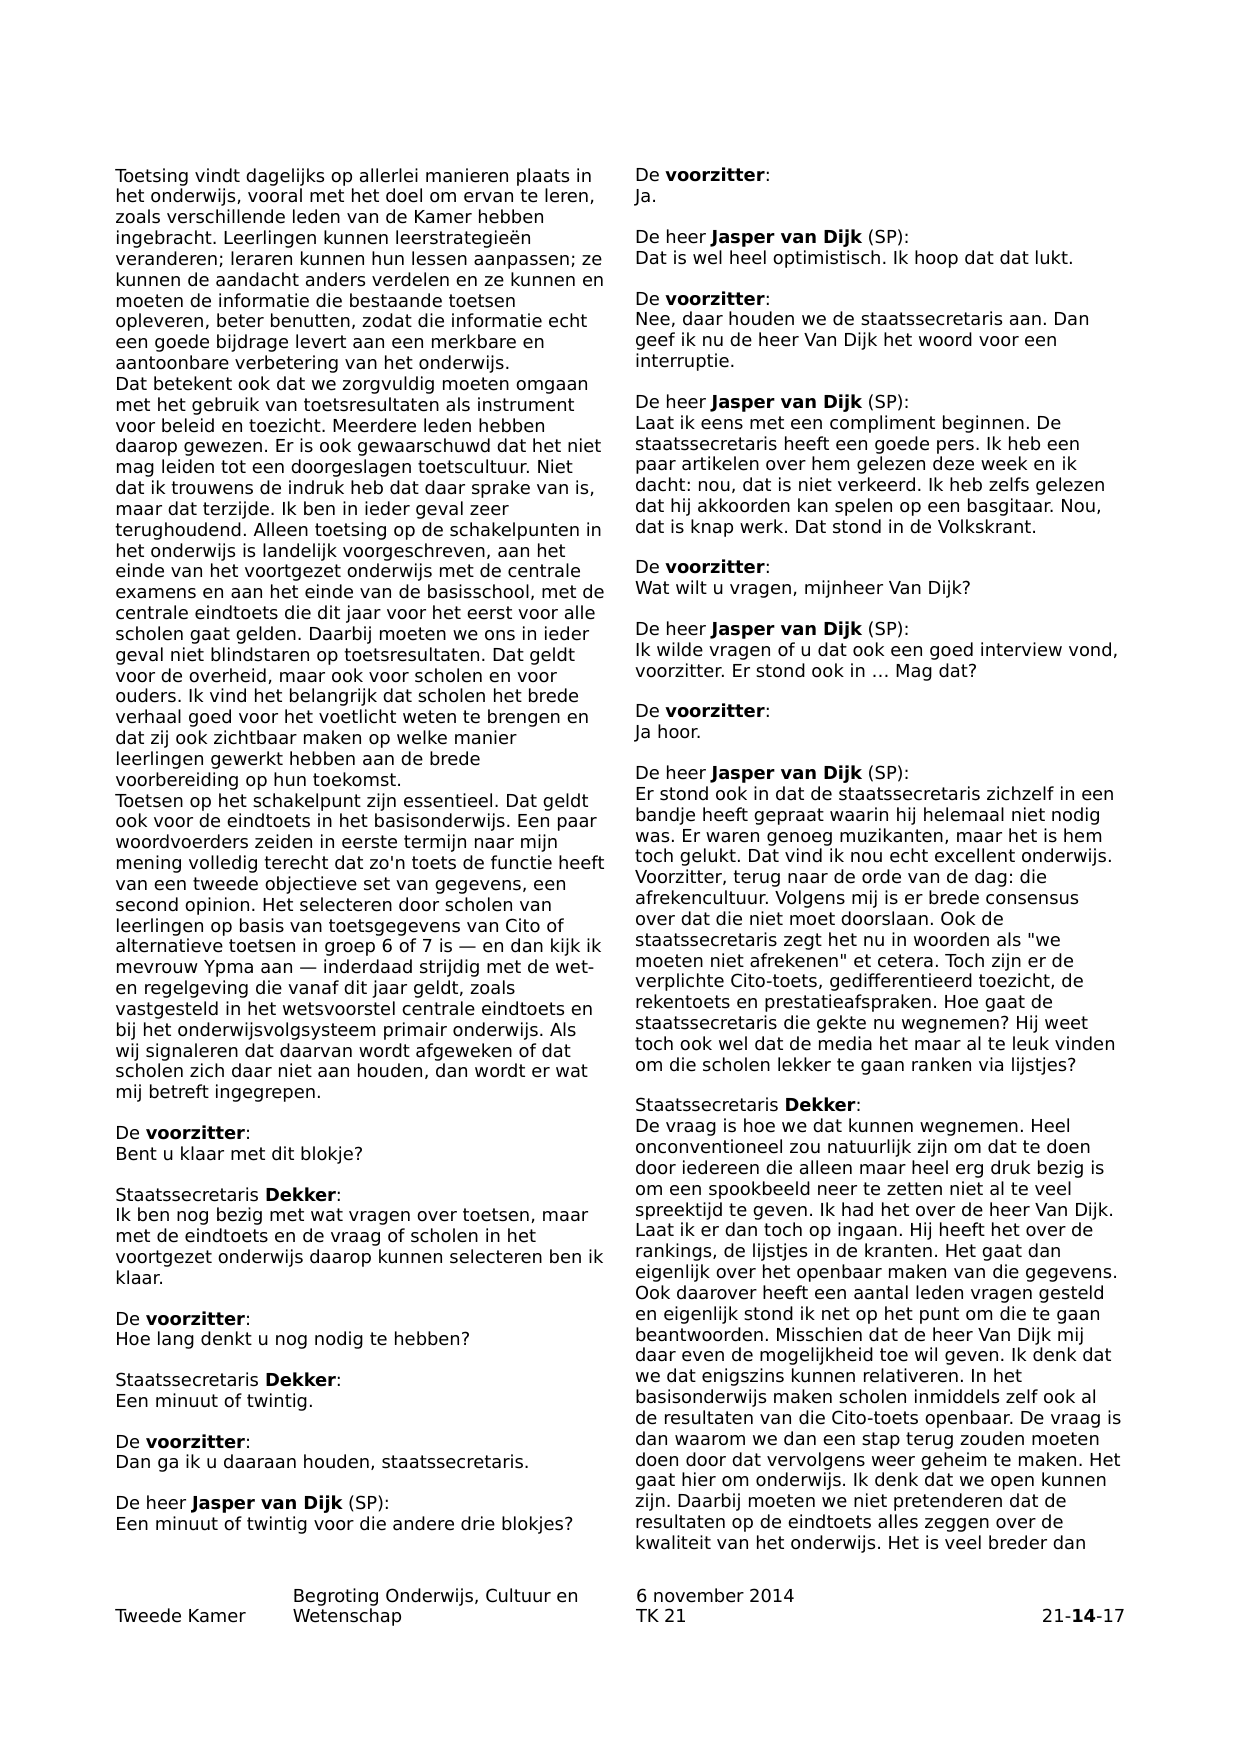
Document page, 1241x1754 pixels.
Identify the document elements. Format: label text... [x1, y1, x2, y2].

text Een minuut of twintig. [115, 1391, 605, 1412]
text Wat wilt u vragen, mijnheer Van Dijk? [635, 578, 1125, 599]
text Toetsen op het schakelpunt zijn essentieel. Dat geldt ook voor de eindtoets in het basisonderwijs. Een paar woordvoerders zeiden in eerste termijn naar mijn mening volledig terecht dat zo'n toets de functie heeft van een tweede objectieve set van gegevens, een second opinion. Het selecteren door scholen van leerlingen op basis van toetsgegevens van Cito of alternatieve toetsen in groep 6 of 7 is — en dan kijk ik mevrouw Ypma aan — inderdaad strijdig met de wet- en regelgeving die vanaf dit jaar geldt, zoals vastgesteld in het wetsvoorstel centrale eindtoets en bij het onderwijsvolgsysteem primair onderwijs. Als wij signaleren dat daarvan wordt afgeweken of dat scholen zich daar niet aan houden, dan wordt er wat mij betreft ingegrepen. [115, 790, 605, 1103]
text Voorzitter, terug naar de orde van de dag: die afrekencultuur. Volgens mij is er brede consensus over dat die niet moet doorslaan. Ook de staatssecretaris zegt het nu in woorden als "we moeten niet afrekenen" et cetera. Toch zijn er de verplichte Cito-toets, gedifferentieerd toezicht, de rekentoets en prestatieafspraken. Hoe gaat de staatssecretaris die gekte nu wegnemen? Hij weet toch ook wel dat de media het maar al te leuk vinden om die scholen lekker te gaan ranken via lijstjes? [635, 867, 1125, 1075]
text Er stond ook in dat de staatssecretaris zichzelf in een bandje heeft gepraat waarin hij helemaal niet nodig was. Er waren genoeg muzikanten, maar het is hem toch gelukt. Dat vind ik nou echt excellent onderwijs. [635, 784, 1125, 867]
text De heer Jasper van Dijk (SP): [635, 392, 1125, 412]
text De voorzitter: [115, 1432, 605, 1452]
text De vraag is hoe we dat kunnen wegnemen. Heel onconventioneel zou natuurlijk zijn om dat te doen door iedereen die alleen maar heel erg druk bezig is om een spookbeeld neer te zetten niet al te veel spreektijd te geven. Ik had het over de heer Van Dijk. [635, 1116, 1125, 1220]
text De voorzitter: [635, 701, 1125, 722]
text De heer Jasper van Dijk (SP): [635, 227, 1125, 248]
text De heer Jasper van Dijk (SP): [635, 763, 1125, 784]
text Ik ben nog bezig met wat vragen over toetsen, maar met de eindtoets en de vraag of scholen in het voortgezet onderwijs daarop kunnen selecteren ben ik klaar. [115, 1205, 605, 1288]
text De heer Jasper van Dijk (SP): [115, 1493, 605, 1514]
text Toetsing vindt dagelijks op allerlei manieren plaats in het onderwijs, vooral met het doel om ervan te leren, zoals verschillende leden van de Kamer hebben ingebracht. Leerlingen kunnen leerstrategieën veranderen; leraren kunnen hun lessen aanpassen; ze kunnen de aandacht anders verdelen en ze kunnen en moeten de informatie die bestaande toetsen opleveren, beter benutten, zodat die informatie echt een goede bijdrage levert aan een merkbare en aantoonbare verbetering van het onderwijs. [115, 165, 605, 374]
text De voorzitter: [115, 1123, 605, 1143]
text Dat is wel heel optimistisch. Ik hoop dat dat lukt. [635, 248, 1125, 268]
text Staatssecretaris Dekker: [115, 1370, 605, 1391]
text Hoe lang denkt u nog nodig te hebben? [115, 1329, 605, 1350]
text De voorzitter: [115, 1308, 605, 1329]
text Laat ik er dan toch op ingaan. Hij heeft het over de rankings, de lijstjes in de kranten. Het gaat dan eigenlijk over het openbaar maken van die gegevens. Ook daarover heeft een aantal leden vragen gesteld en eigenlijk stond ik net op het punt om die te gaan beantwoorden. Misschien dat de heer Van Dijk mij daar even de mogelijkheid toe wil geven. Ik denk dat we dat enigszins kunnen relativeren. In het basisonderwijs maken scholen inmiddels zelf ook al de resultaten van die Cito-toets openbaar. De vraag is dan waarom we dan een stap terug zouden moeten doen door dat vervolgens weer geheim te maken. Het gaat hier om onderwijs. Ik denk dat we open kunnen zijn. Daarbij moeten we niet pretenderen dat de resultaten op de eindtoets alles zeggen over de kwaliteit van het onderwijs. Het is veel breder dan [635, 1220, 1125, 1553]
text Ik wilde vragen of u dat ook een goed interview vond, voorzitter. Er stond ook in … Mag dat? [635, 640, 1125, 681]
text Ja hoor. [635, 722, 1125, 743]
text Dan ga ik u daaraan houden, staatssecretaris. [115, 1452, 605, 1473]
text Bent u klaar met dit blokje? [115, 1143, 605, 1164]
text De voorzitter: [635, 165, 1125, 186]
text De heer Jasper van Dijk (SP): [635, 619, 1125, 640]
text Staatssecretaris Dekker: [635, 1095, 1125, 1116]
text Ja. [635, 186, 1125, 207]
text Dat betekent ook dat we zorgvuldig moeten omgaan met het gebruik van toetsresultaten als instrument voor beleid en toezicht. Meerdere leden hebben daarop gewezen. Er is ook gewaarschuwd dat het niet mag leiden tot een doorgeslagen toetscultuur. Niet dat ik trouwens de indruk heb dat daar sprake van is, maar dat terzijde. Ik ben in ieder geval zeer terughoudend. Alleen toetsing op de schakelpunten in het onderwijs is landelijk voorgeschreven, aan het einde van het voortgezet onderwijs met de centrale examens en aan het einde van de basisschool, met de centrale eindtoets die dit jaar voor het eerst voor alle scholen gaat gelden. Daarbij moeten we ons in ieder geval niet blindstaren op toetsresultaten. Dat geldt voor de overheid, maar ook voor scholen en voor ouders. Ik vind het belangrijk dat scholen het brede verhaal goed voor het voetlicht weten te brengen en dat zij ook zichtbaar maken op welke manier leerlingen gewerkt hebben aan de brede voorbereiding op hun toekomst. [115, 374, 605, 790]
text Laat ik eens met een compliment beginnen. De staatssecretaris heeft een goede pers. Ik heb een paar artikelen over hem gelezen deze week en ik dacht: nou, dat is niet verkeerd. Ik heb zelfs gelezen dat hij akkoorden kan spelen op een basgitaar. Nou, dat is knap werk. Dat stond in de Volkskrant. [635, 412, 1125, 537]
text De voorzitter: [635, 288, 1125, 309]
text Nee, daar houden we de staatssecretaris aan. Dan geef ik nu de heer Van Dijk het woord voor een interruptie. [635, 309, 1125, 372]
text Staatssecretaris Dekker: [115, 1184, 605, 1205]
text Een minuut of twintig voor die andere drie blokjes? [115, 1514, 605, 1535]
text De voorzitter: [635, 557, 1125, 578]
